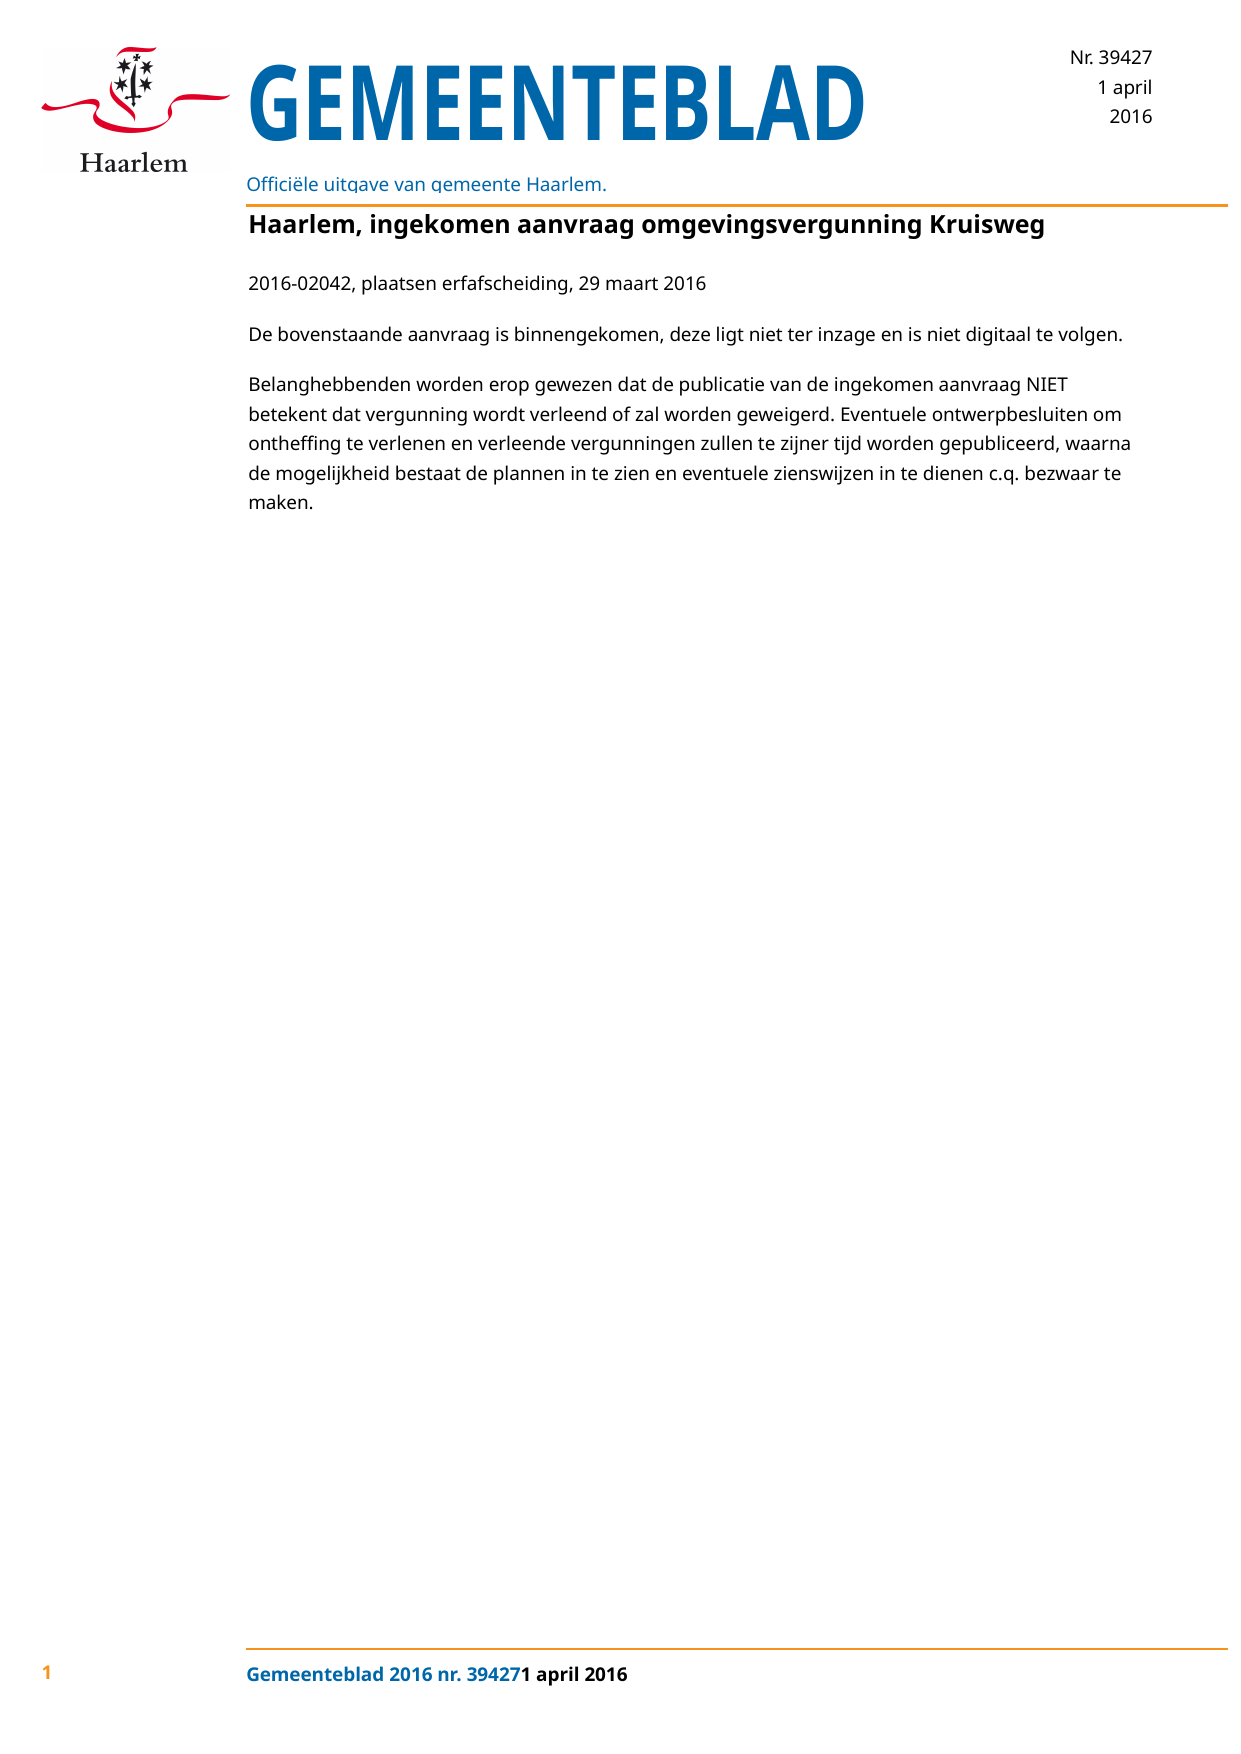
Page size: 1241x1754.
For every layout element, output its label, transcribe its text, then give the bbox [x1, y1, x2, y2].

picture [41, 47, 231, 172]
text 2016-02042, plaatsen erfafscheiding, 29 maart 2016 [248, 270, 1152, 296]
text De bovenstaande aanvraag is binnengekomen, deze ligt niet ter inzage en is niet digitaal te volgen. [248, 321, 1152, 346]
text Belanghebbenden worden erop gewezen dat de publicatie van de ingekomen aanvraag NIET betekent dat vergunning wordt verleend of zal worden geweigerd. Eventuele ontwerpbesluiten om ontheffing te verlenen en verleende vergunningen zullen te zijner tijd worden gepubliceerd, waarna de mogelijkheid bestaat de plannen in te zien en eventuele zienswijzen in te dienen c.q. bezwaar te maken. [248, 371, 1152, 515]
text Haarlem, ingekomen aanvraag omgevingsvergunning Kruisweg [248, 207, 1152, 241]
